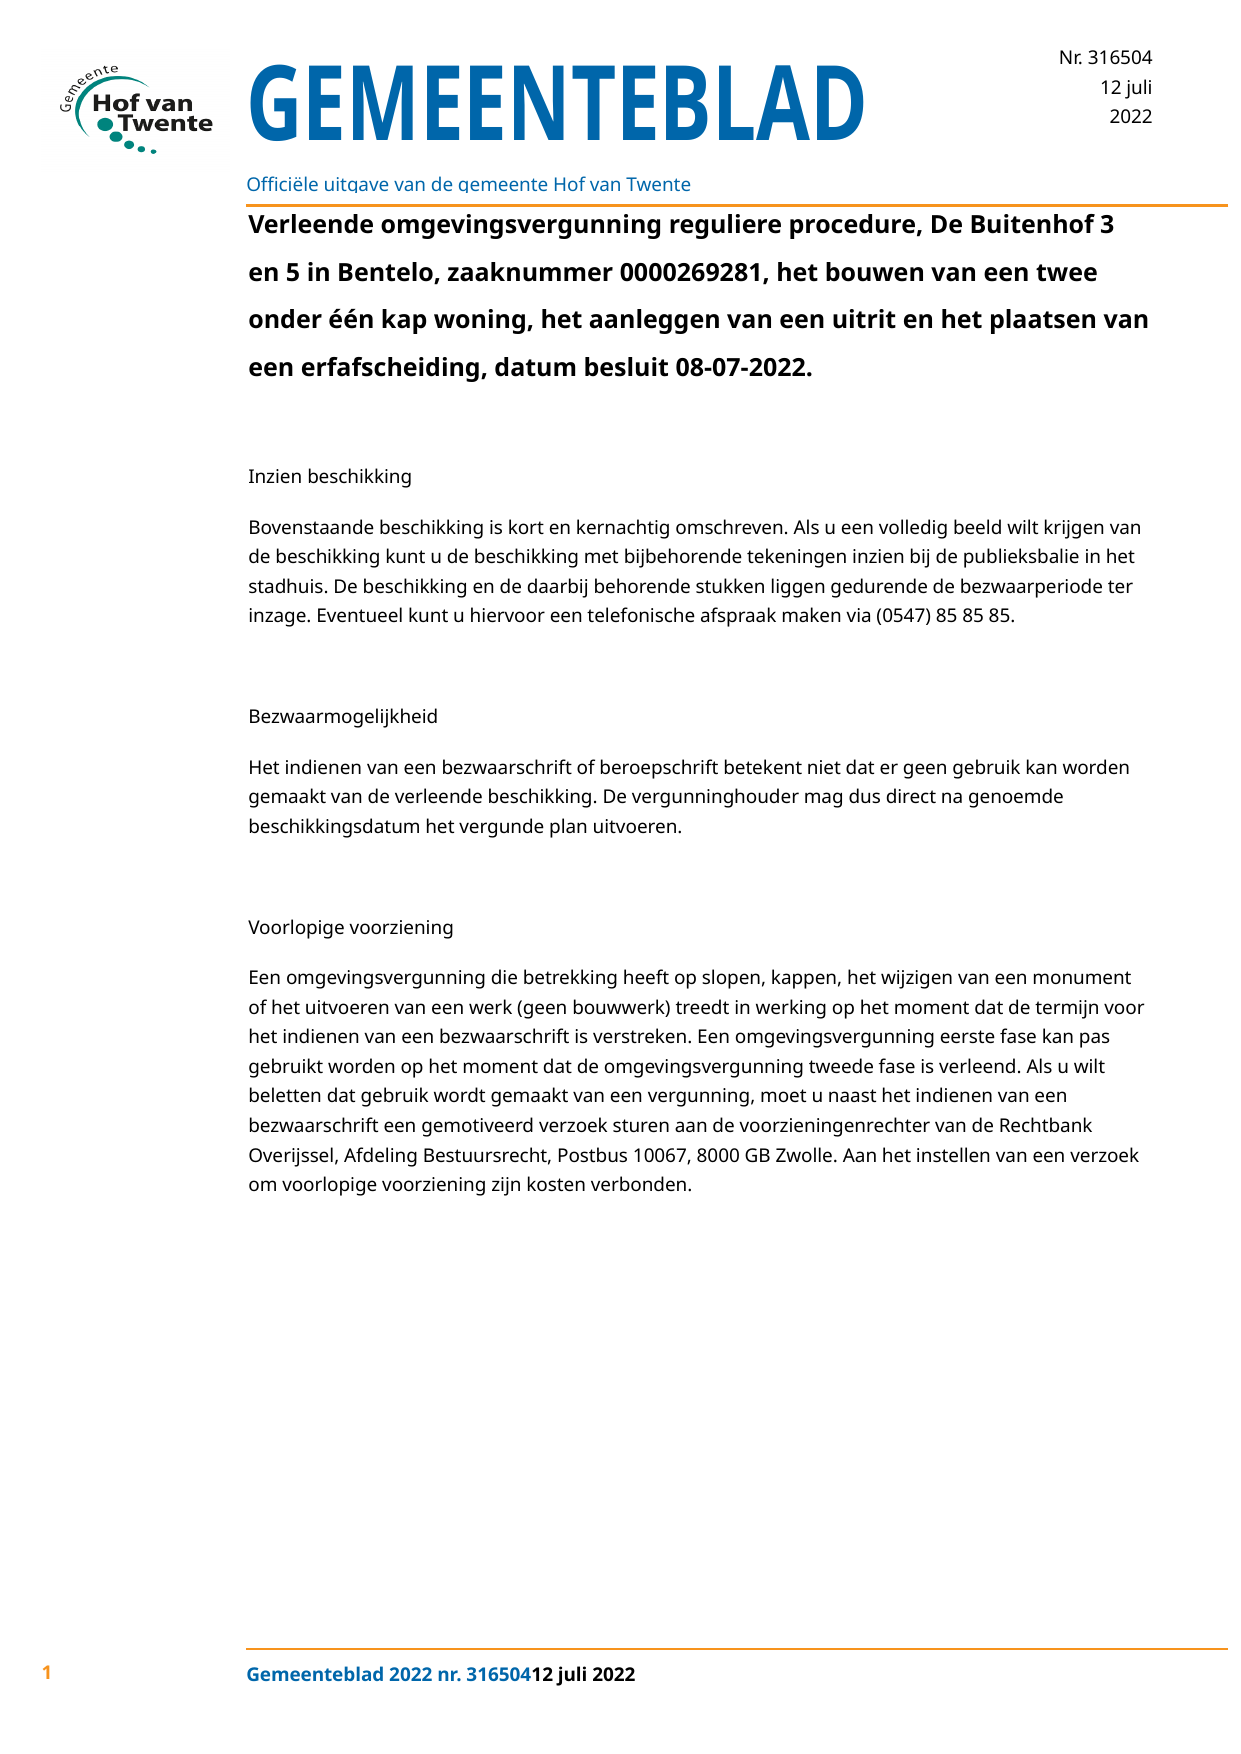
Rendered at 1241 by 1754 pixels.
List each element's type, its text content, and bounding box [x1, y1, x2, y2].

text Een omgevingsvergunning die betrekking heeft op slopen, kappen, het wijzigen van een monument of het uitvoeren van een werk (geen bouwwerk) treedt in werking op het moment dat de termijn voor het indienen van een bezwaarschrift is verstreken. Een omgevingsvergunning eerste fase kan pas gebruikt worden op het moment dat de omgevingsvergunning tweede fase is verleend. Als u wilt beletten dat gebruik wordt gemaakt van een vergunning, moet u naast het indienen van een bezwaarschrift een gemotiveerd verzoek sturen aan de voorzieningenrechter van de Rechtbank Overijssel, Afdeling Bestuursrecht, Postbus 10067, 8000 GB Zwolle. Aan het instellen van een verzoek om voorlopige voorziening zijn kosten verbonden. [248, 964, 1152, 1197]
text Voorlopige voorziening [248, 914, 1152, 940]
text Inzien beschikking [248, 463, 1152, 489]
picture [41, 47, 231, 172]
text Bezwaarmogelijkheid [248, 703, 1152, 729]
text Het indienen van een bezwaarschrift of beroepschrift betekent niet dat er geen gebruik kan worden gemaakt van de verleende beschikking. De vergunninghouder mag dus direct na genoemde beschikkingsdatum het vergunde plan uitvoeren. [248, 754, 1152, 839]
text Bovenstaande beschikking is kort en kernachtig omschreven. Als u een volledig beeld wilt krijgen van de beschikking kunt u de beschikking met bijbehorende tekeningen inzien bij de publieksbalie in het stadhuis. De beschikking en de daarbij behorende stukken liggen gedurende de bezwaarperiode ter inzage. Eventueel kunt u hiervoor een telefonische afspraak maken via (0547) 85 85 85. [248, 514, 1152, 628]
text Verleende omgevingsvergunning reguliere procedure, De Buitenhof 3 en 5 in Bentelo, zaaknummer 0000269281, het bouwen van een twee onder één kap woning, het aanleggen van een uitrit en het plaatsen van een erfafscheiding, datum besluit 08-07-2022. [248, 207, 1152, 384]
